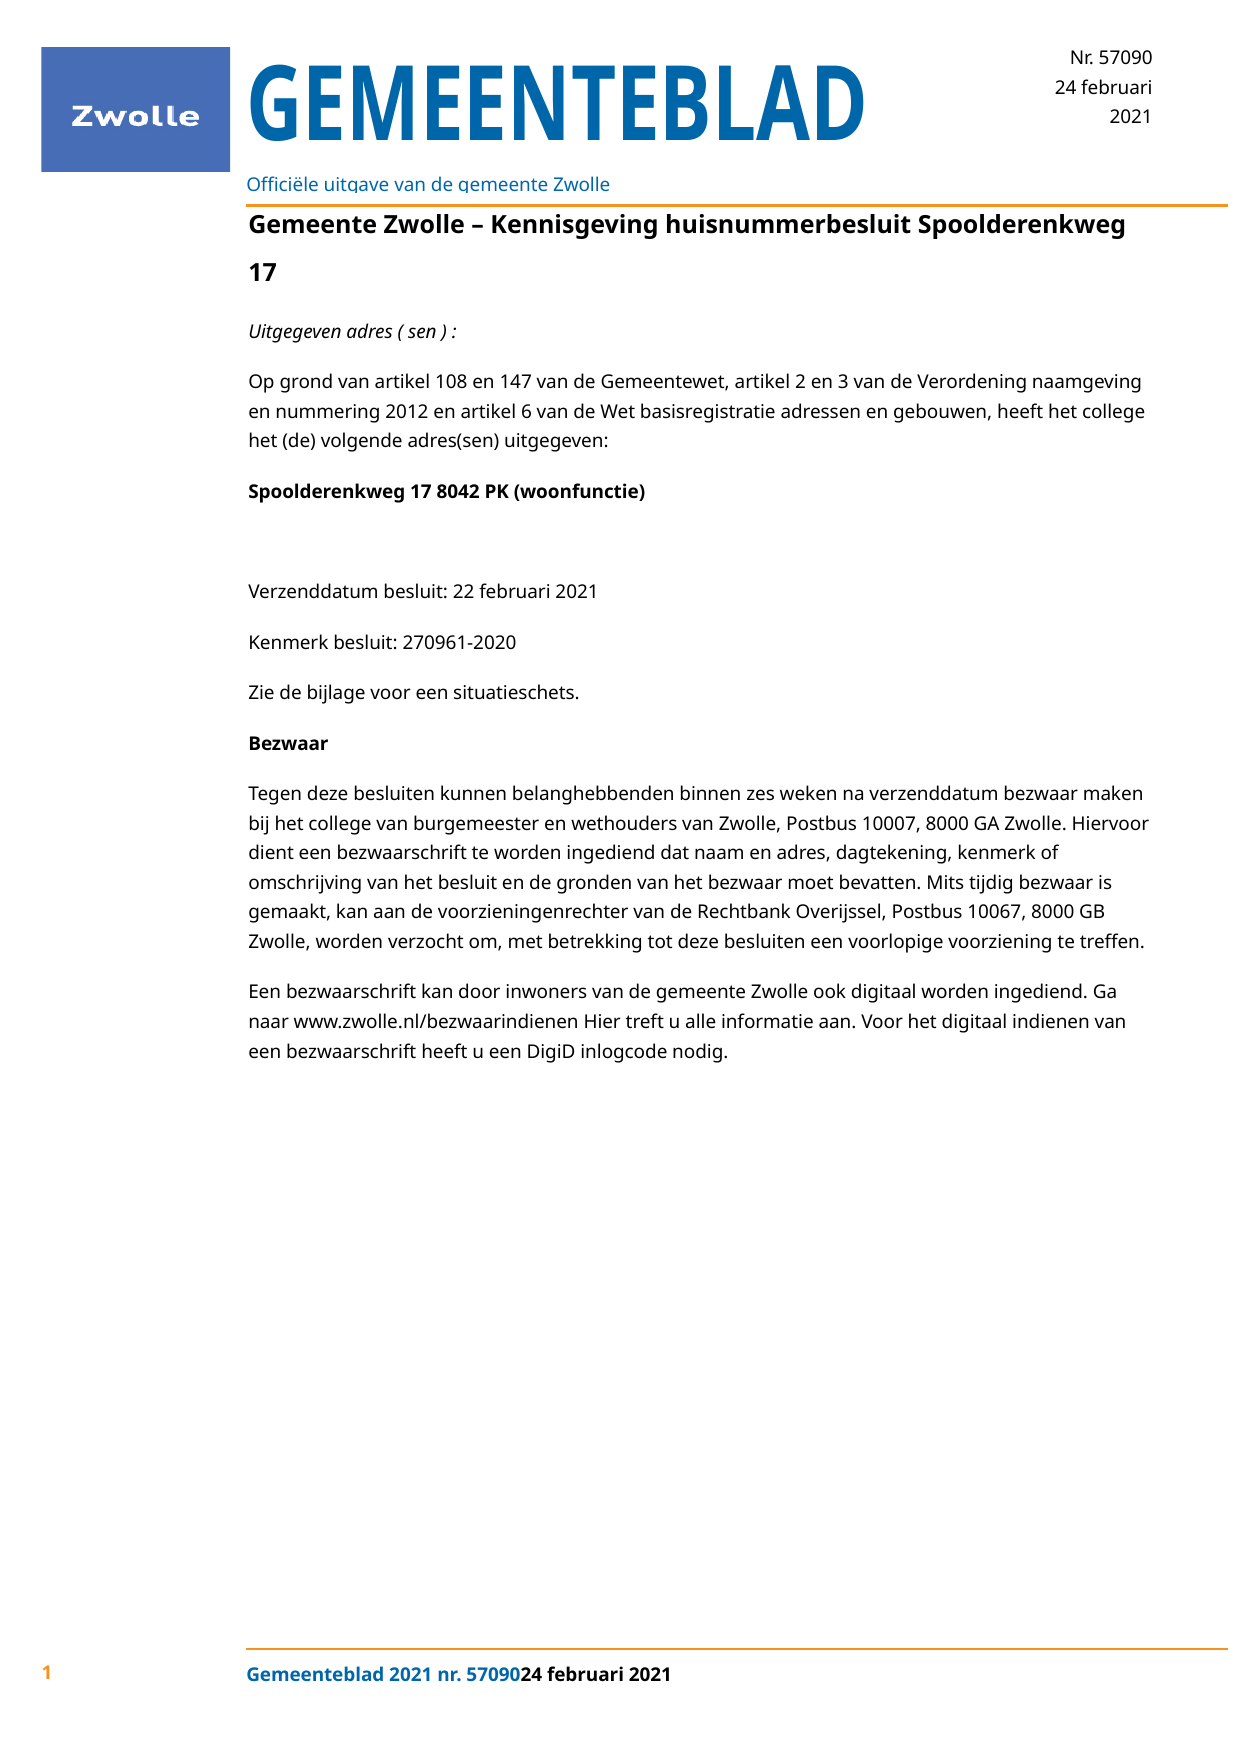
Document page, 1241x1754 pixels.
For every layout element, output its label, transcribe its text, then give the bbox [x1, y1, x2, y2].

picture [41, 47, 231, 172]
text Spoolderenkweg 17 8042 PK (woonfunctie) [248, 478, 1152, 504]
text Kenmerk besluit: 270961-2020 [248, 629, 1152, 655]
text Verzenddatum besluit: 22 februari 2021 [248, 579, 1152, 604]
text Bezwaar [248, 730, 1152, 756]
text Op grond van artikel 108 en 147 van de Gemeentewet, artikel 2 en 3 van de Verordening naamgeving en nummering 2012 en artikel 6 van de Wet basisregistratie adressen en gebouwen, heeft het college het (de) volgende adres(sen) uitgegeven: [248, 368, 1152, 453]
text Zie de bijlage voor een situatieschets. [248, 679, 1152, 705]
text Uitgegeven adres ( sen ) : [248, 318, 1152, 344]
text Tegen deze besluiten kunnen belanghebbenden binnen zes weken na verzenddatum bezwaar maken bij het college van burgemeester en wethouders van Zwolle, Postbus 10007, 8000 GA Zwolle. Hiervoor dient een bezwaarschrift te worden ingediend dat naam en adres, dagtekening, kenmerk of omschrijving van het besluit en de gronden van het bezwaar moet bevatten. Mits tijdig bezwaar is gemaakt, kan aan de voorzieningenrechter van de Rechtbank Overijssel, Postbus 10067, 8000 GB Zwolle, worden verzocht om, met betrekking tot deze besluiten een voorlopige voorziening te treffen. [248, 780, 1152, 954]
text Gemeente Zwolle – Kennisgeving huisnummerbesluit Spoolderenkweg 17 [248, 207, 1152, 288]
text Een bezwaarschrift kan door inwoners van de gemeente Zwolle ook digitaal worden ingediend. Ga naar www.zwolle.nl/bezwaarindienen Hier treft u alle informatie aan. Voor het digitaal indienen van een bezwaarschrift heeft u een DigiD inlogcode nodig. [248, 979, 1152, 1064]
